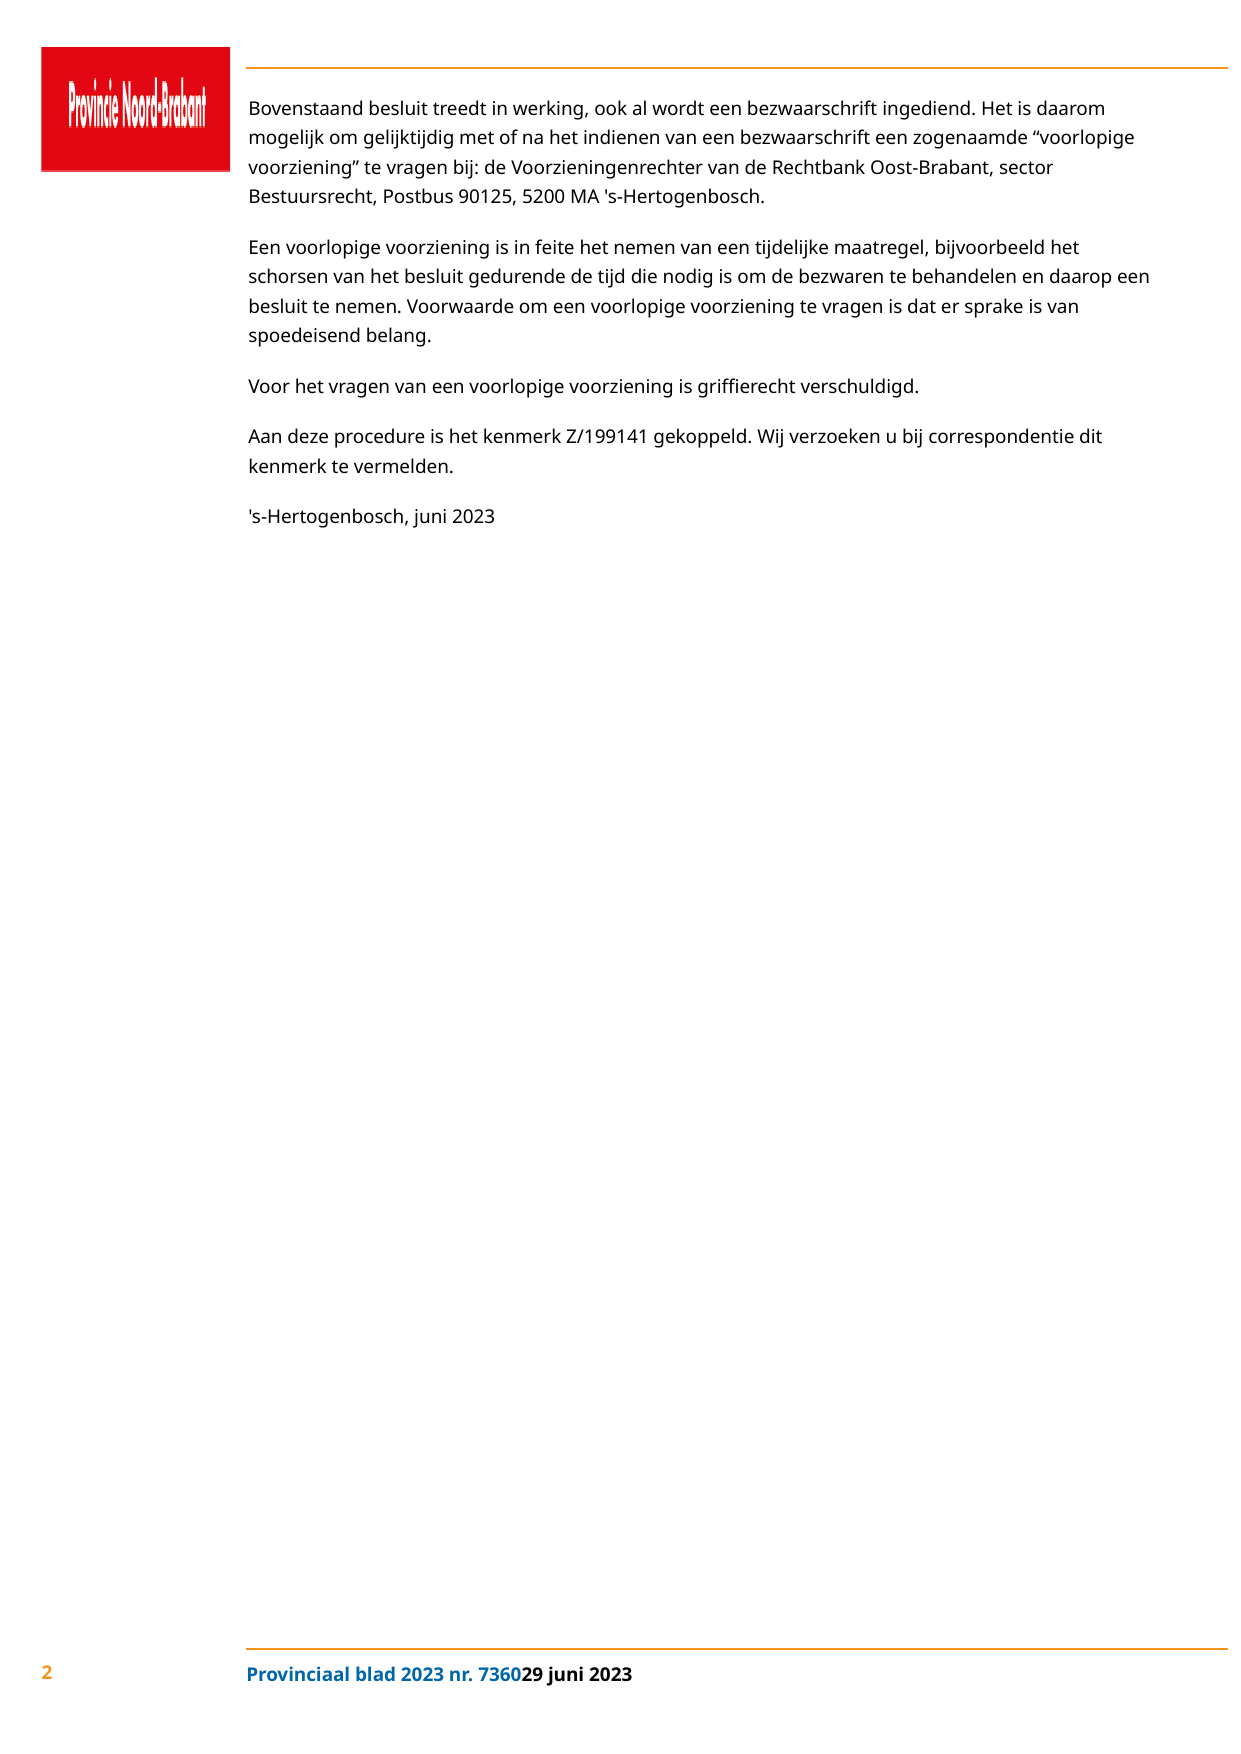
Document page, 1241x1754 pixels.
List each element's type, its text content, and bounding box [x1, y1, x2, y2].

text 's-Hertogenbosch, juni 2023 [248, 503, 1152, 529]
text Voor het vragen van een voorlopige voorziening is griffierecht verschuldigd. [248, 373, 1152, 399]
text Bovenstaand besluit treedt in werking, ook al wordt een bezwaarschrift ingediend. Het is daarom mogelijk om gelijktijdig met of na het indienen van een bezwaarschrift een zogenaamde “voorlopige voorziening” te vragen bij: de Voorzieningenrechter van de Rechtbank Oost-Brabant, sector Bestuursrecht, Postbus 90125, 5200 MA 's-Hertogenbosch. [248, 95, 1152, 209]
text Aan deze procedure is het kenmerk Z/199141 gekoppeld. Wij verzoeken u bij correspondentie dit kenmerk te vermelden. [248, 423, 1152, 479]
text Een voorlopige voorziening is in feite het nemen van een tijdelijke maatregel, bijvoorbeeld het schorsen van het besluit gedurende de tijd die nodig is om de bezwaren te behandelen en daarop een besluit te nemen. Voorwaarde om een voorlopige voorziening te vragen is dat er sprake is van spoedeisend belang. [248, 234, 1152, 348]
picture [41, 47, 231, 172]
